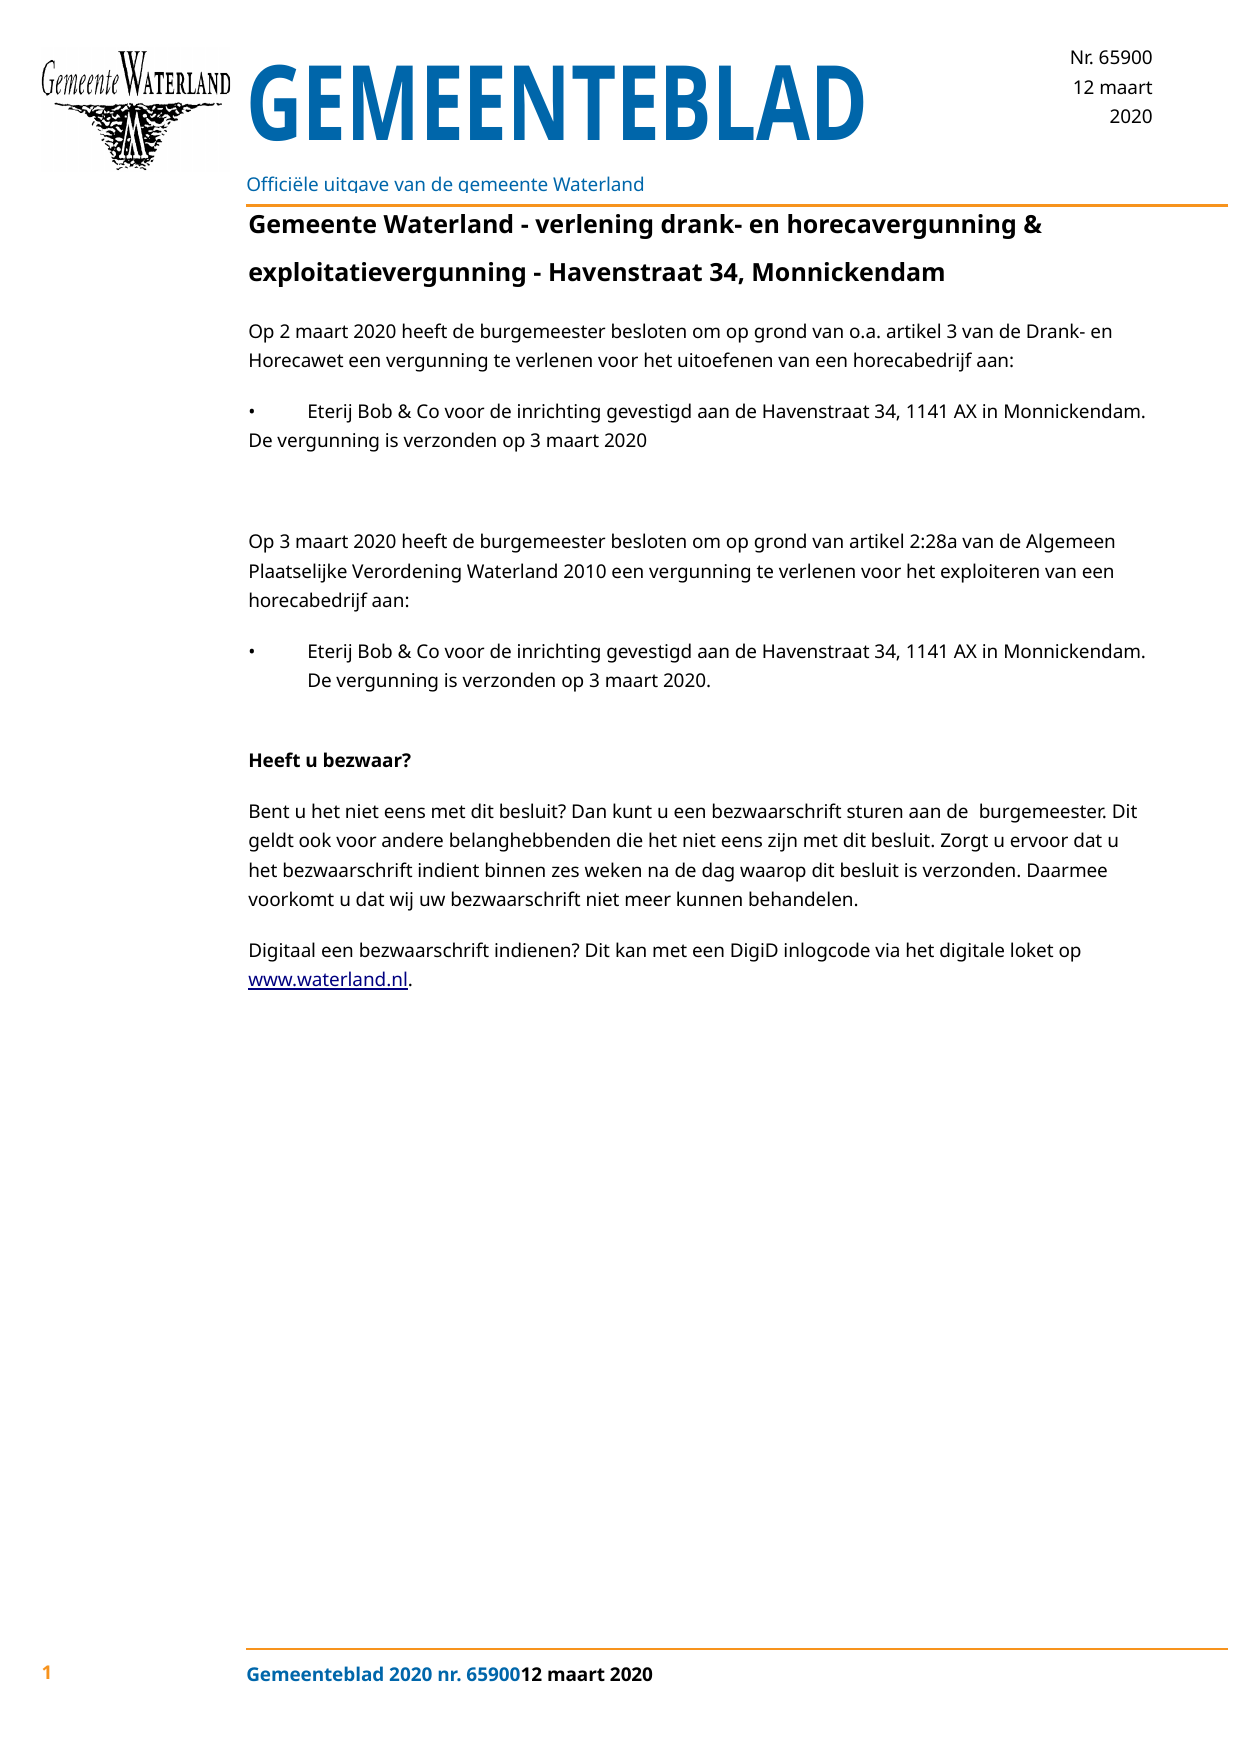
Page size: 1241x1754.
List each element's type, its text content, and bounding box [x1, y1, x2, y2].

list Eterij Bob & Co voor de inrichting gevestigd aan de Havenstraat 34, 1141 AX in Monnickendam. [248, 638, 1152, 664]
text Digitaal een bezwaarschrift indienen? Dit kan met een DigiD inlogcode via het digitale loket op www.waterland.nl. [248, 937, 1152, 992]
text Op 3 maart 2020 heeft de burgemeester besloten om op grond van artikel 2:28a van de Algemeen Plaatselijke Verordening Waterland 2010 een vergunning te verlenen voor het exploiteren van een horecabedrijf aan: [248, 528, 1152, 613]
picture [41, 47, 231, 172]
list Eterij Bob & Co voor de inrichting gevestigd aan de Havenstraat 34, 1141 AX in Monnickendam. [248, 398, 1152, 424]
text Bent u het niet eens met dit besluit? Dan kunt u een bezwaarschrift sturen aan de burgemeester. Dit geldt ook voor andere belanghebbenden die het niet eens zijn met dit besluit. Zorgt u ervoor dat u het bezwaarschrift indient binnen zes weken na de dag waarop dit besluit is verzonden. Daarmee voorkomt u dat wij uw bezwaarschrift niet meer kunnen behandelen. [248, 798, 1152, 912]
text Op 2 maart 2020 heeft de burgemeester besloten om op grond van o.a. artikel 3 van de Drank- en Horecawet een vergunning te verlenen voor het uitoefenen van een horecabedrijf aan: [248, 318, 1152, 373]
text De vergunning is verzonden op 3 maart 2020 [248, 427, 1152, 453]
text Gemeente Waterland - verlening drank- en horecavergunning & exploitatievergunning - Havenstraat 34, Monnickendam [248, 207, 1152, 288]
list De vergunning is verzonden op 3 maart 2020. [248, 667, 1152, 693]
text Heeft u bezwaar? [248, 747, 1152, 773]
